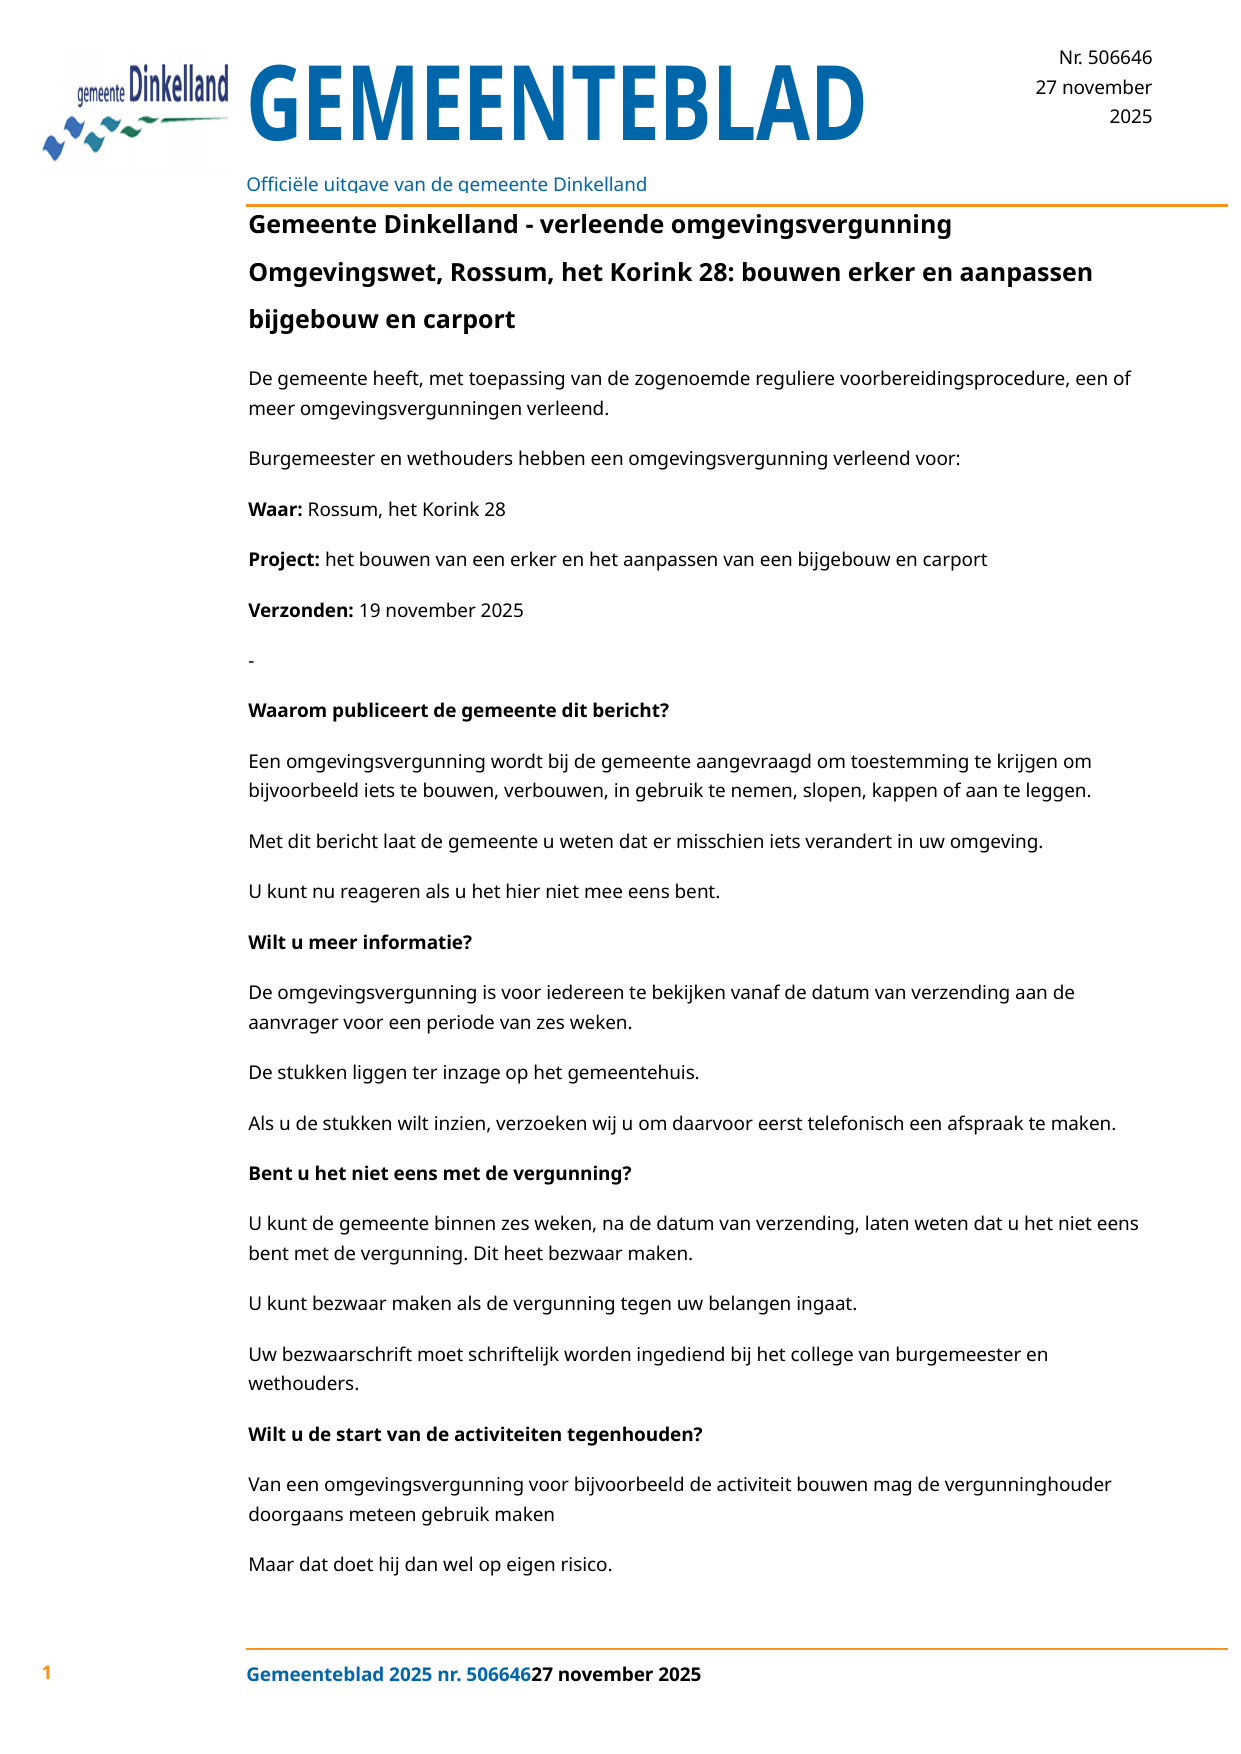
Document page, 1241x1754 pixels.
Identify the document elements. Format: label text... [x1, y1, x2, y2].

text Maar dat doet hij dan wel op eigen risico. [248, 1551, 1152, 1577]
text De omgevingsvergunning is voor iedereen te bekijken vanaf de datum van verzending aan de aanvrager voor een periode van zes weken. [248, 979, 1152, 1034]
text Project: het bouwen van een erker en het aanpassen van een bijgebouw en carport [248, 546, 1152, 572]
text De gemeente heeft, met toepassing van de zogenoemde reguliere voorbereidingsprocedure, een of meer omgevingsvergunningen verleend. [248, 366, 1152, 421]
text Bent u het niet eens met de vergunning? [248, 1160, 1152, 1186]
text U kunt nu reageren als u het hier niet mee eens bent. [248, 878, 1152, 904]
text Van een omgevingsvergunning voor bijvoorbeeld de activiteit bouwen mag de vergunninghouder doorgaans meteen gebruik maken [248, 1471, 1152, 1527]
text Wilt u de start van de activiteiten tegenhouden? [248, 1421, 1152, 1447]
text Verzonden: 19 november 2025 [248, 597, 1152, 622]
text Een omgevingsvergunning wordt bij de gemeente aangevraagd om toestemming te krijgen om bijvoorbeeld iets te bouwen, verbouwen, in gebruik te nemen, slopen, kappen of aan te leggen. [248, 748, 1152, 803]
text Als u de stukken wilt inzien, verzoeken wij u om daarvoor eerst telefonisch een afspraak te maken. [248, 1110, 1152, 1135]
text Burgemeester en wethouders hebben een omgevingsvergunning verleend voor: [248, 446, 1152, 471]
picture [41, 47, 231, 172]
text Uw bezwaarschrift moet schriftelijk worden ingediend bij het college van burgemeester en wethouders. [248, 1341, 1152, 1396]
text Waar: Rossum, het Korink 28 [248, 496, 1152, 522]
text De stukken liggen ter inzage op het gemeentehuis. [248, 1059, 1152, 1085]
text - [248, 647, 1152, 673]
text U kunt bezwaar maken als de vergunning tegen uw belangen ingaat. [248, 1291, 1152, 1316]
text U kunt de gemeente binnen zes weken, na de datum van verzending, laten weten dat u het niet eens bent met de vergunning. Dit heet bezwaar maken. [248, 1211, 1152, 1266]
text Gemeente Dinkelland - verleende omgevingsvergunning Omgevingswet, Rossum, het Korink 28: bouwen erker en aanpassen bijgebouw en carport [248, 207, 1152, 336]
text Waarom publiceert de gemeente dit bericht? [248, 698, 1152, 723]
text Met dit bericht laat de gemeente u weten dat er misschien iets verandert in uw omgeving. [248, 828, 1152, 854]
text Wilt u meer informatie? [248, 929, 1152, 954]
